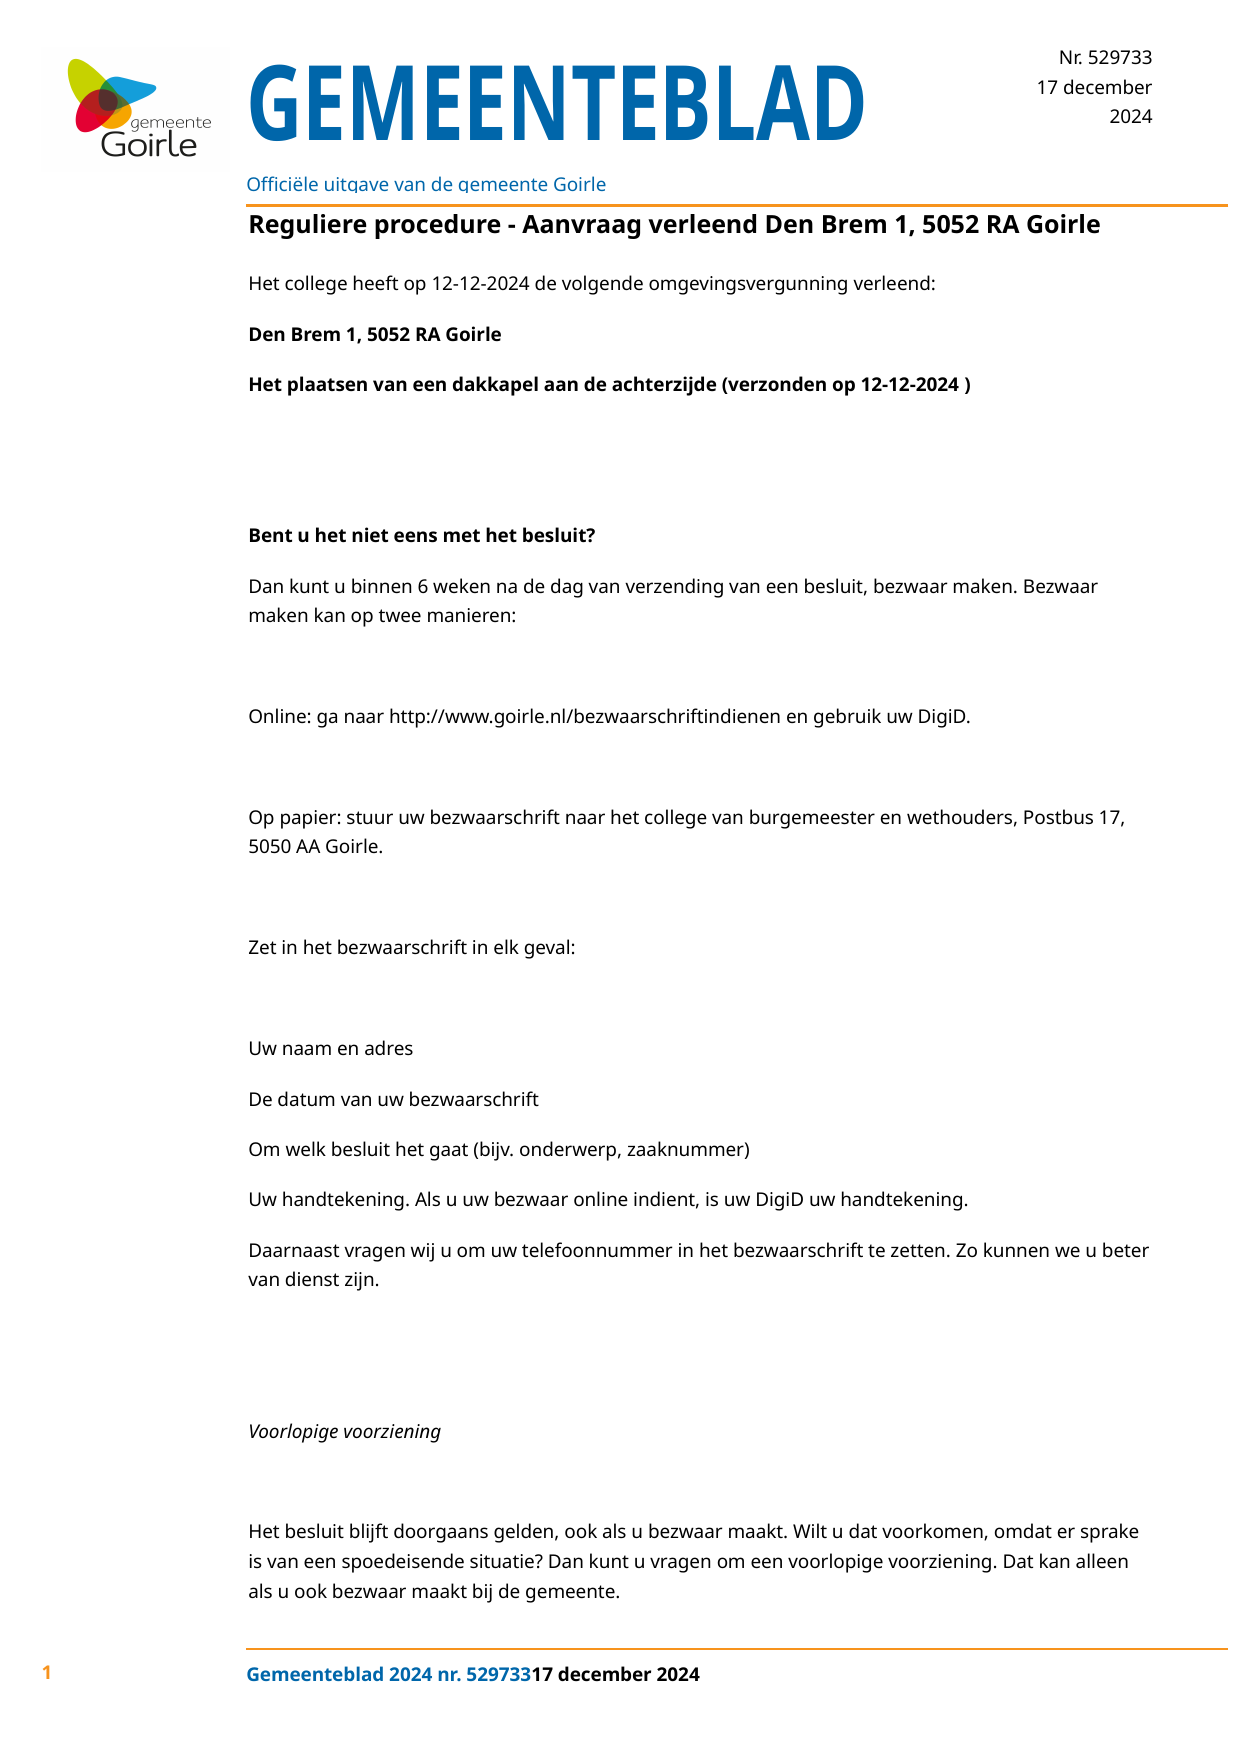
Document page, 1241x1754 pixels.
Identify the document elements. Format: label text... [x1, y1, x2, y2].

text Den Brem 1, 5052 RA Goirle [248, 321, 1152, 346]
text Om welk besluit het gaat (bijv. onderwerp, zaaknummer) [248, 1136, 1152, 1162]
text Voorlopige voorziening [248, 1418, 1152, 1443]
picture [41, 47, 231, 172]
text Zet in het bezwaarschrift in elk geval: [248, 934, 1152, 960]
text Op papier: stuur uw bezwaarschrift naar het college van burgemeester en wethouders, Postbus 17, 5050 AA Goirle. [248, 804, 1152, 859]
text Het college heeft op 12-12-2024 de volgende omgevingsvergunning verleend: [248, 270, 1152, 296]
text Uw handtekening. Als u uw bezwaar online indient, is uw DigiD uw handtekening. [248, 1187, 1152, 1212]
text Daarnaast vragen wij u om uw telefoonnummer in het bezwaarschrift te zetten. Zo kunnen we u beter van dienst zijn. [248, 1237, 1152, 1292]
text Reguliere procedure - Aanvraag verleend Den Brem 1, 5052 RA Goirle [248, 207, 1152, 241]
text De datum van uw bezwaarschrift [248, 1086, 1152, 1111]
text Bent u het niet eens met het besluit? [248, 522, 1152, 548]
text Uw naam en adres [248, 1035, 1152, 1061]
text Het besluit blijft doorgaans gelden, ook als u bezwaar maakt. Wilt u dat voorkomen, omdat er sprake is van een spoedeisende situatie? Dan kunt u vragen om een voorlopige voorziening. Dat kan alleen als u ook bezwaar maakt bij de gemeente. [248, 1519, 1152, 1603]
text Het plaatsen van een dakkapel aan de achterzijde (verzonden op 12-12-2024 ) [248, 371, 1152, 397]
text Online: ga naar http://www.goirle.nl/bezwaarschriftindienen en gebruik uw DigiD. [248, 703, 1152, 729]
text Dan kunt u binnen 6 weken na de dag van verzending van een besluit, bezwaar maken. Bezwaar maken kan op twee manieren: [248, 573, 1152, 628]
